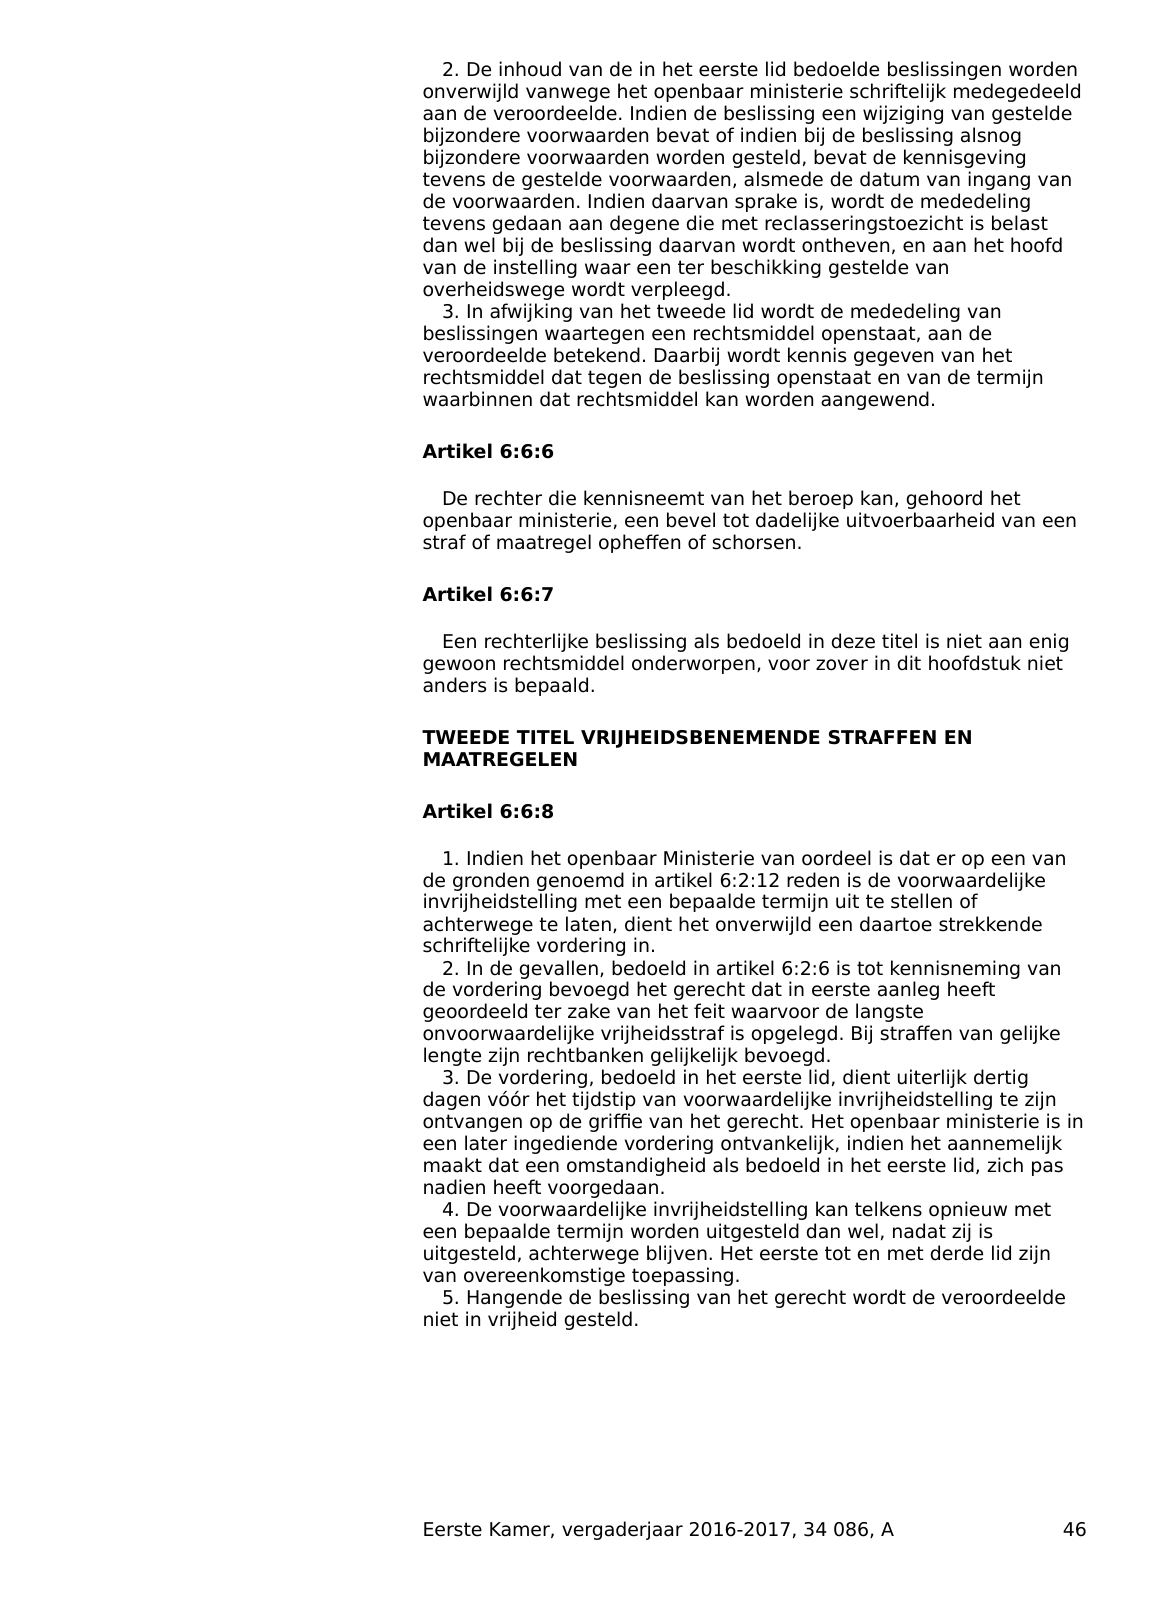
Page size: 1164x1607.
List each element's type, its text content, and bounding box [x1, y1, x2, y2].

text 5. Hangende de beslissing van het gerecht wordt de veroordeelde niet in vrijheid gesteld. [422, 1287, 1087, 1331]
subtitle Artikel 6:6:8 [422, 801, 1087, 822]
text De rechter die kennisneemt van het beroep kan, gehoord het openbaar ministerie, een bevel tot dadelijke uitvoerbaarheid van een straf of maatregel opheffen of schorsen. [422, 488, 1087, 554]
text 3. De vordering, bedoeld in het eerste lid, dient uiterlijk dertig dagen vóór het tijdstip van voorwaardelijke invrijheidstelling te zijn ontvangen op de griffie van het gerecht. Het openbaar ministerie is in een later ingediende vordering ontvankelijk, indien het aannemelijk maakt dat een omstandigheid als bedoeld in het eerste lid, zich pas nadien heeft voorgedaan. [422, 1067, 1087, 1199]
subtitle Artikel 6:6:7 [422, 584, 1087, 606]
text 4. De voorwaardelijke invrijheidstelling kan telkens opnieuw met een bepaalde termijn worden uitgesteld dan wel, nadat zij is uitgesteld, achterwege blijven. Het eerste tot en met derde lid zijn van overeenkomstige toepassing. [422, 1199, 1087, 1287]
text 2. De inhoud van de in het eerste lid bedoelde beslissingen worden onverwijld vanwege het openbaar ministerie schriftelijk medegedeeld aan de veroordeelde. Indien de beslissing een wijziging van gestelde bijzondere voorwaarden bevat of indien bij de beslissing alsnog bijzondere voorwaarden worden gesteld, bevat de kennisgeving tevens de gestelde voorwaarden, alsmede de datum van ingang van de voorwaarden. Indien daarvan sprake is, wordt de mededeling tevens gedaan aan degene die met reclasseringstoezicht is belast dan wel bij de beslissing daarvan wordt ontheven, en aan het hoofd van de instelling waar een ter beschikking gestelde van overheidswege wordt verpleegd. [422, 59, 1087, 301]
text 3. In afwijking van het tweede lid wordt de mededeling van beslissingen waartegen een rechtsmiddel openstaat, aan de veroordeelde betekend. Daarbij wordt kennis gegeven van het rechtsmiddel dat tegen de beslissing openstaat en van de termijn waarbinnen dat rechtsmiddel kan worden aangewend. [422, 301, 1087, 411]
text Een rechterlijke beslissing als bedoeld in deze titel is niet aan enig gewoon rechtsmiddel onderworpen, voor zover in dit hoofdstuk niet anders is bepaald. [422, 631, 1087, 697]
text 1. Indien het openbaar Ministerie van oordeel is dat er op een van de gronden genoemd in artikel 6:2:12 reden is de voorwaardelijke invrijheidstelling met een bepaalde termijn uit te stellen of achterwege te laten, dient het onverwijld een daartoe strekkende schriftelijke vordering in. [422, 847, 1087, 957]
text 2. In de gevallen, bedoeld in artikel 6:2:6 is tot kennisneming van de vordering bevoegd het gerecht dat in eerste aanleg heeft geoordeeld ter zake van het feit waarvoor de langste onvoorwaardelijke vrijheidsstraf is opgelegd. Bij straffen van gelijke lengte zijn rechtbanken gelijkelijk bevoegd. [422, 957, 1087, 1067]
subtitle Artikel 6:6:6 [422, 441, 1087, 463]
subtitle TWEEDE TITEL VRIJHEIDSBENEMENDE STRAFFEN EN MAATREGELEN [422, 727, 1087, 771]
